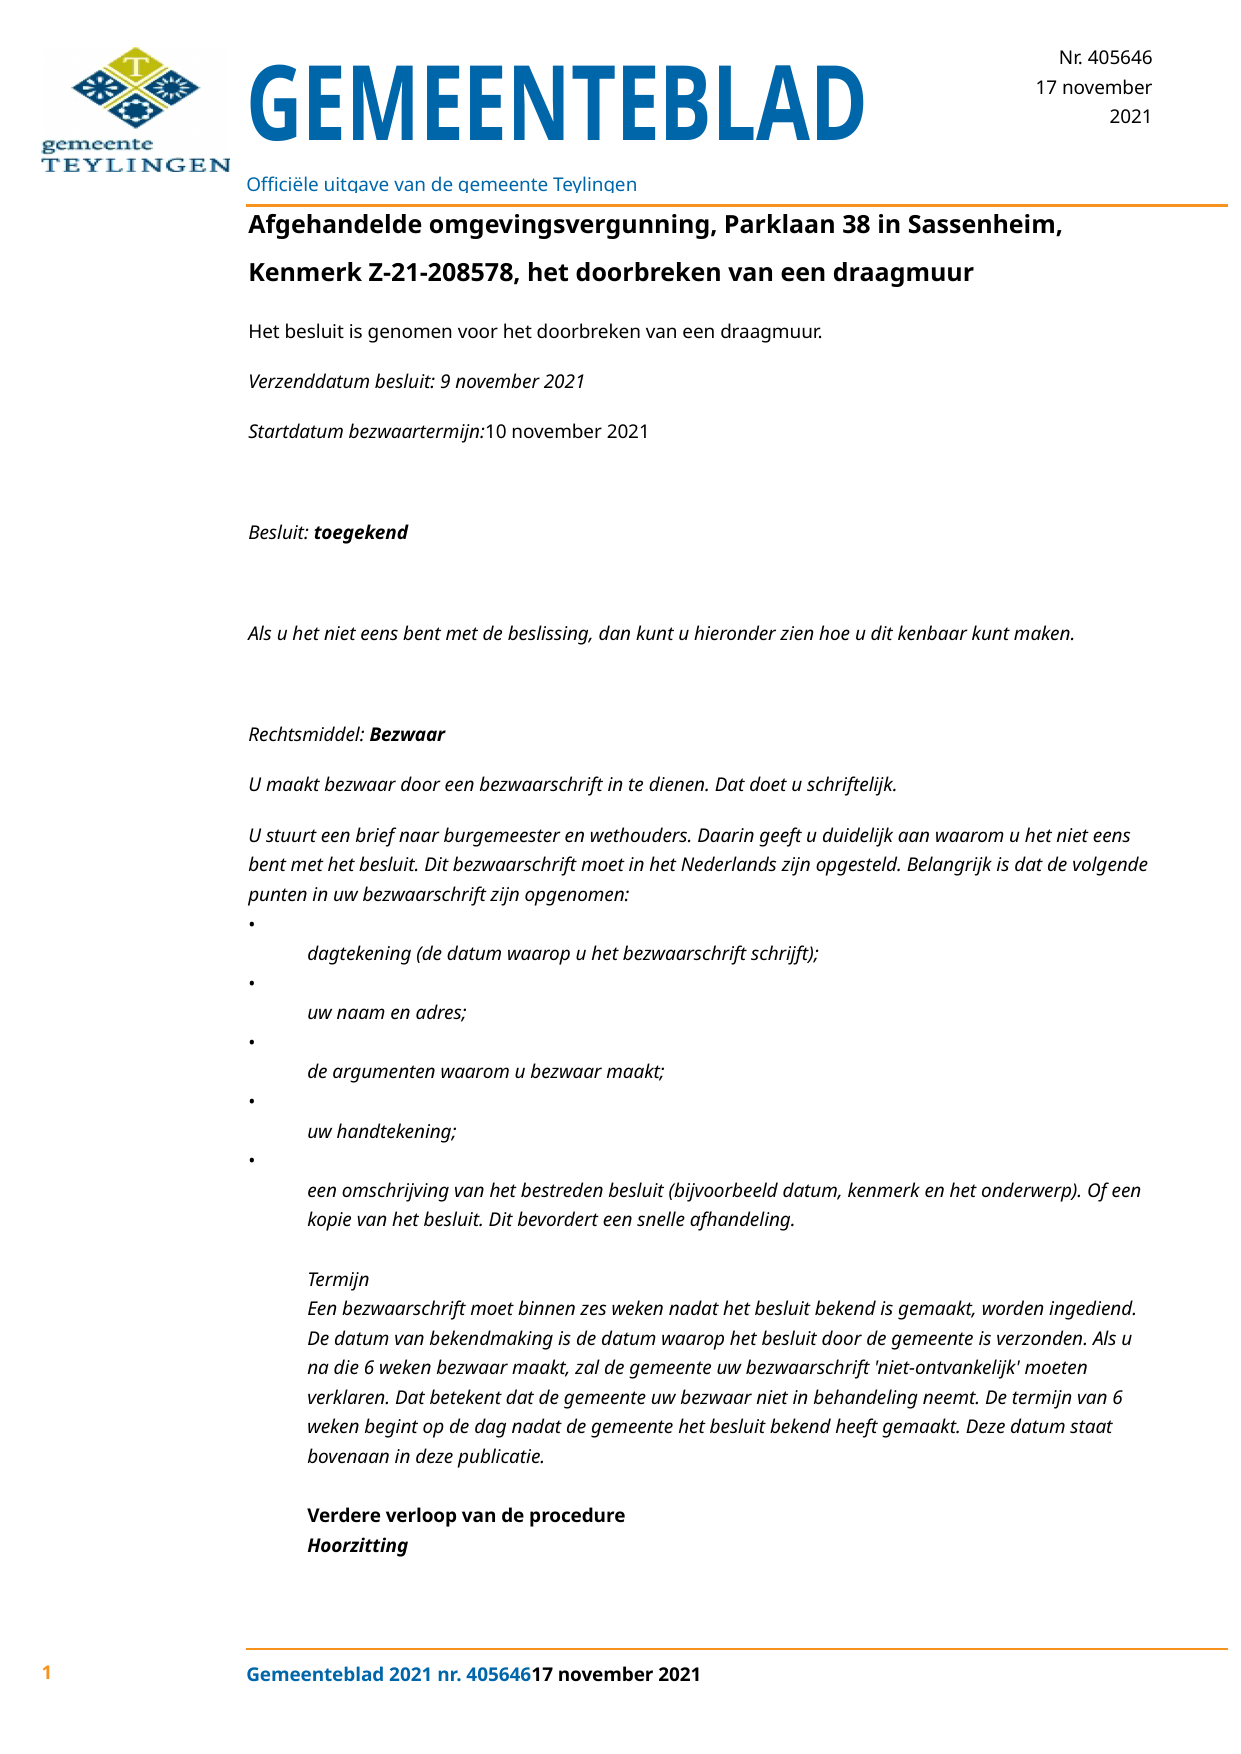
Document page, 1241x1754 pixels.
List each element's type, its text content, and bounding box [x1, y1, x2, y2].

picture [41, 47, 231, 172]
text U maakt bezwaar door een bezwaarschrift in te dienen. Dat doet u schriftelijk. [248, 772, 1152, 797]
list uw naam en adres; [248, 999, 1152, 1025]
list Termijn [248, 1266, 1152, 1292]
list de argumenten waarom u bezwaar maakt; [248, 1059, 1152, 1084]
list een omschrijving van het bestreden besluit (bijvoorbeeld datum, kenmerk en het onderwerp). Of een kopie van het besluit. Dit bevordert een snelle afhandeling. [248, 1177, 1152, 1232]
text Afgehandelde omgevingsvergunning, Parklaan 38 in Sassenheim, Kenmerk Z-21-208578, het doorbreken van een draagmuur [248, 207, 1152, 288]
text Verzenddatum besluit: 9 november 2021 [248, 368, 1152, 394]
text Als u het niet eens bent met de beslissing, dan kunt u hieronder zien hoe u dit kenbaar kunt maken. [248, 620, 1152, 646]
text Rechtsmiddel: Bezwaar [248, 721, 1152, 747]
text U stuurt een brief naar burgemeester en wethouders. Daarin geeft u duidelijk aan waarom u het niet eens bent met het besluit. Dit bezwaarschrift moet in het Nederlands zijn opgesteld. Belangrijk is dat de volgende punten in uw bezwaarschrift zijn opgenomen: [248, 822, 1152, 907]
list Een bezwaarschrift moet binnen zes weken nadat het besluit bekend is gemaakt, worden ingediend. De datum van bekendmaking is de datum waarop het besluit door de gemeente is verzonden. Als u na die 6 weken bezwaar maakt, zal de gemeente uw bezwaarschrift 'niet-ontvankelijk' moeten verklaren. Dat betekent dat de gemeente uw bezwaar niet in behandeling neemt. De termijn van 6 weken begint op de dag nadat de gemeente het besluit bekend heeft gemaakt. Deze datum staat bovenaan in deze publicatie. [248, 1295, 1152, 1469]
list Verdere verloop van de procedure [248, 1502, 1152, 1528]
text Besluit: toegekend [248, 519, 1152, 545]
list Hoorzitting [248, 1532, 1152, 1558]
text Startdatum bezwaartermijn:10 november 2021 [248, 419, 1152, 444]
list dagtekening (de datum waarop u het bezwaarschrift schrijft); [248, 940, 1152, 966]
list uw handtekening; [248, 1118, 1152, 1144]
text Het besluit is genomen voor het doorbreken van een draagmuur. [248, 318, 1152, 344]
